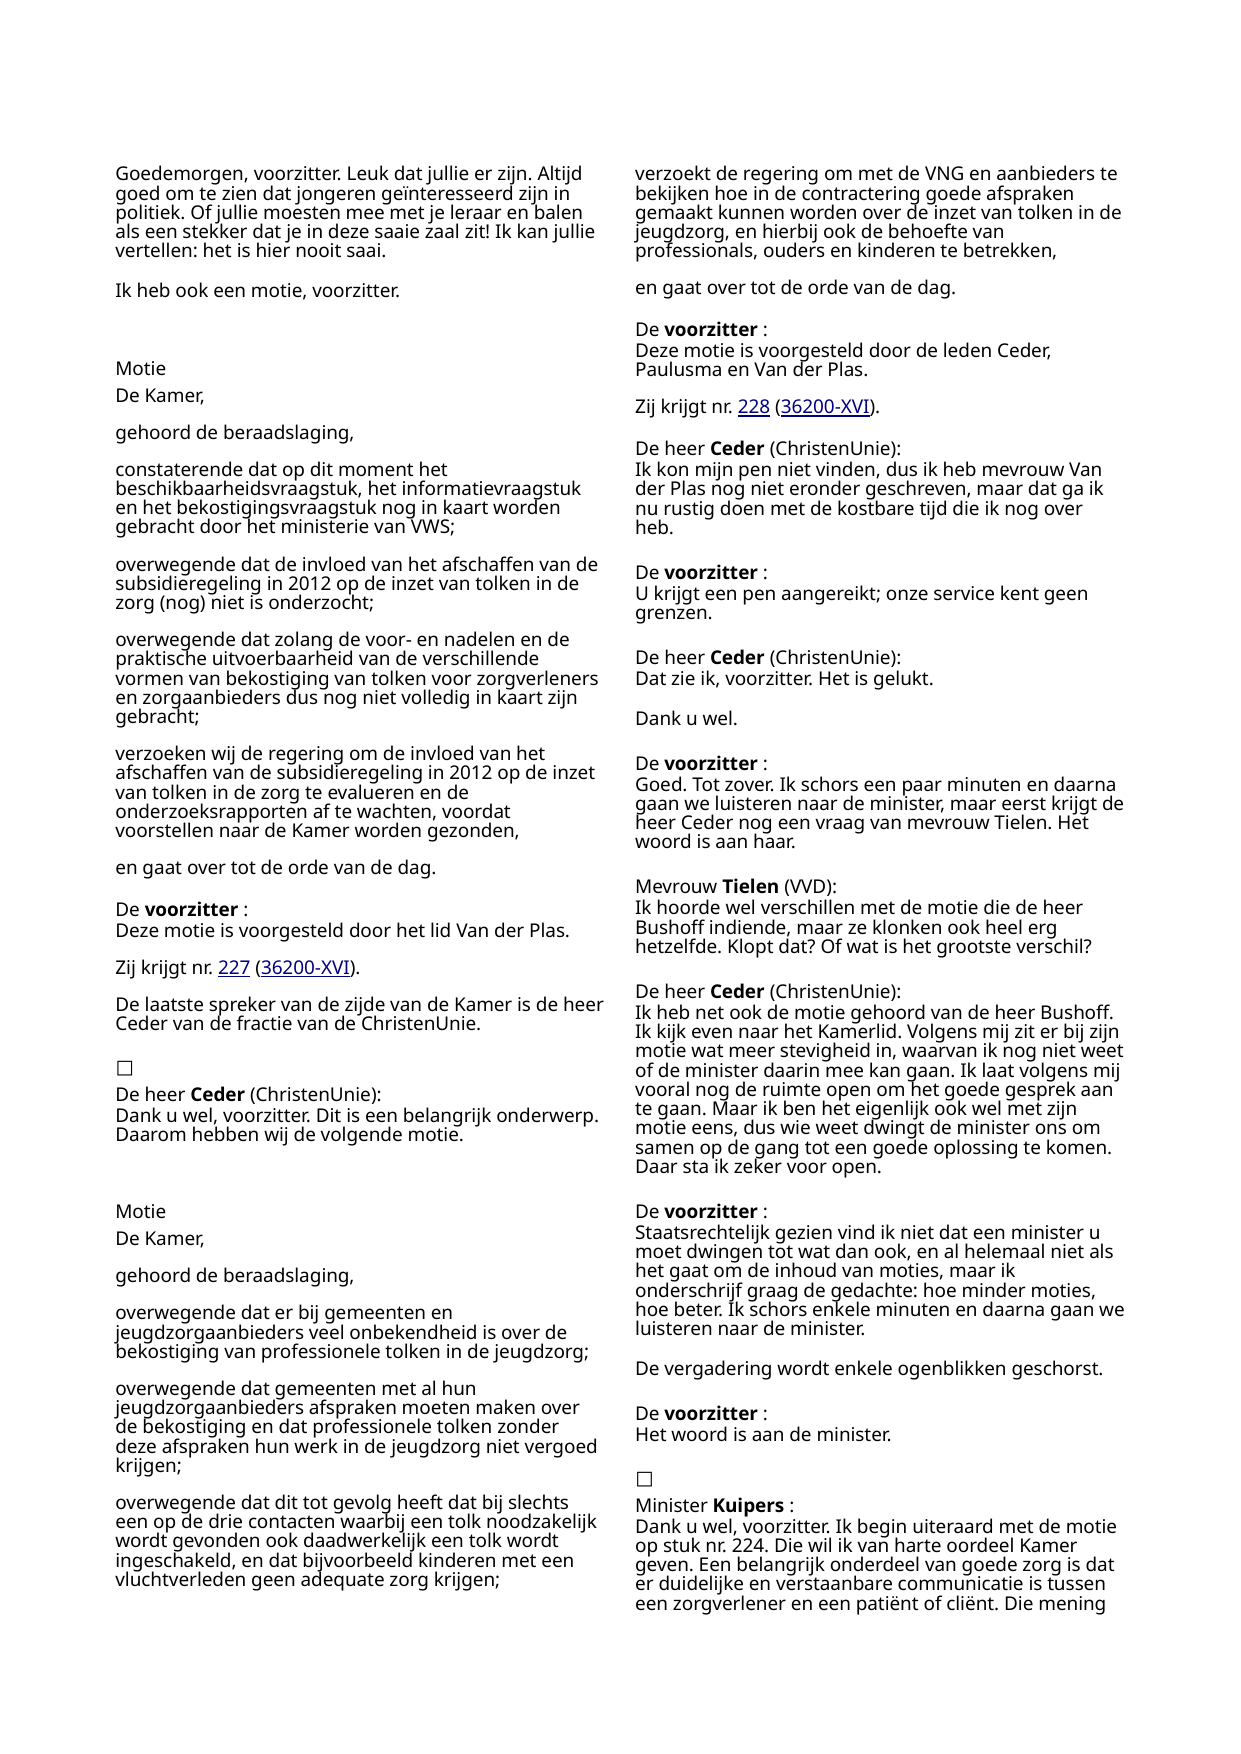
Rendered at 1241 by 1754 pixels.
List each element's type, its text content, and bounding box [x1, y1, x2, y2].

text overwegende dat de invloed van het afschaffen van de subsidieregeling in 2012 op de inzet van tolken in de zorg (nog) niet is onderzocht; [115, 556, 605, 613]
text De vergadering wordt enkele ogenblikken geschorst. [635, 1360, 1125, 1379]
text Het woord is aan de minister. [635, 1426, 1125, 1445]
text De heer Ceder (ChristenUnie): [635, 978, 1125, 1004]
text Staatsrechtelijk gezien vind ik niet dat een minister u moet dwingen tot wat dan ook, en al helemaal niet als het gaat om de inhoud van moties, maar ik onderschrijf graag de gedachte: hoe minder moties, hoe beter. Ik schors enkele minuten en daarna gaan we luisteren naar de minister. [635, 1224, 1125, 1339]
text De voorzitter : [635, 316, 1125, 342]
text Ik hoorde wel verschillen met de motie die de heer Bushoff indiende, maar ze klonken ook heel erg hetzelfde. Klopt dat? Of wat is het grootste verschil? [635, 899, 1125, 957]
text Deze motie is voorgesteld door de leden Ceder, Paulusma en Van der Plas. [635, 342, 1125, 381]
text De Kamer, [115, 1230, 605, 1250]
text Goedemorgen, voorzitter. Leuk dat jullie er zijn. Altijd goed om te zien dat jongeren geïnteresseerd zijn in politiek. Of jullie moesten mee met je leraar en balen als een stekker dat je in deze saaie zaal zit! Ik kan jullie vertellen: het is hier nooit saai. [115, 165, 605, 262]
text De voorzitter : [635, 559, 1125, 585]
text De heer Ceder (ChristenUnie): [635, 644, 1125, 670]
text gehoord de beraadslaging, [115, 1267, 605, 1287]
text De voorzitter : [635, 750, 1125, 776]
text De voorzitter : [635, 1198, 1125, 1224]
text ⬜ [115, 1055, 605, 1081]
text Dank u wel. [635, 710, 1125, 729]
text Dank u wel, voorzitter. Ik begin uiteraard met de motie op stuk nr. 224. Die wil ik van harte oordeel Kamer geven. Een belangrijk onderdeel van goede zorg is dat er duidelijke en verstaanbare communicatie is tussen een zorgverlener en een patiënt of cliënt. Die mening [635, 1518, 1125, 1614]
text Goed. Tot zover. Ik schors een paar minuten en daarna gaan we luisteren naar de minister, maar eerst krijgt de heer Ceder nog een vraag van mevrouw Tielen. Het woord is aan haar. [635, 776, 1125, 853]
text constaterende dat op dit moment het beschikbaarheidsvraagstuk, het informatievraagstuk en het bekostigingsvraagstuk nog in kaart worden gebracht door het ministerie van VWS; [115, 461, 605, 538]
text Ik heb ook een motie, voorzitter. [115, 282, 605, 302]
text U krijgt een pen aangereikt; onze service kent geen grenzen. [635, 585, 1125, 623]
text De voorzitter : [635, 1400, 1125, 1426]
text De voorzitter : [115, 896, 605, 922]
text Ik heb net ook de motie gehoord van de heer Bushoff. Ik kijk even naar het Kamerlid. Volgens mij zit er bij zijn motie wat meer stevigheid in, waarvan ik nog niet weet of de minister daarin mee kan gaan. Ik laat volgens mij vooral nog de ruimte open om het goede gesprek aan te gaan. Maar ik ben het eigenlijk ook wel met zijn motie eens, dus wie weet dwingt de minister ons om samen op de gang tot een goede oplossing te komen. Daar sta ik zeker voor open. [635, 1004, 1125, 1177]
text gehoord de beraadslaging, [115, 424, 605, 443]
text Dank u wel, voorzitter. Dit is een belangrijk onderwerp. Daarom hebben wij de volgende motie. [115, 1107, 605, 1145]
text Ik kon mijn pen niet vinden, dus ik heb mevrouw Van der Plas nog niet eronder geschreven, maar dat ga ik nu rustig doen met de kostbare tijd die ik nog over heb. [635, 461, 1125, 538]
text De heer Ceder (ChristenUnie): [115, 1081, 605, 1107]
text Zij krijgt nr. 227 (36200-XVI). [115, 959, 605, 978]
text overwegende dat gemeenten met al hun jeugdzorgaanbieders afspraken moeten maken over de bekostiging en dat professionele tolken zonder deze afspraken hun werk in de jeugdzorg niet vergoed krijgen; [115, 1380, 605, 1476]
text De heer Ceder (ChristenUnie): [635, 435, 1125, 461]
text verzoeken wij de regering om de invloed van het afschaffen van de subsidieregeling in 2012 op de inzet van tolken in de zorg te evalueren en de onderzoeksrapporten af te wachten, voordat voorstellen naar de Kamer worden gezonden, [115, 745, 605, 841]
text Deze motie is voorgesteld door het lid Van der Plas. [115, 922, 605, 941]
text Motie [115, 355, 605, 381]
text en gaat over tot de orde van de dag. [635, 279, 1125, 299]
text overwegende dat er bij gemeenten en jeugdzorgaanbieders veel onbekendheid is over de bekostiging van professionele tolken in de jeugdzorg; [115, 1304, 605, 1362]
text Minister Kuipers : [635, 1492, 1125, 1518]
text Dat zie ik, voorzitter. Het is gelukt. [635, 670, 1125, 689]
text verzoekt de regering om met de VNG en aanbieders te bekijken hoe in de contractering goede afspraken gemaakt kunnen worden over de inzet van tolken in de jeugdzorg, en hierbij ook de behoefte van professionals, ouders en kinderen te betrekken, [635, 165, 1125, 262]
text Motie [115, 1199, 605, 1224]
text De laatste spreker van de zijde van de Kamer is de heer Ceder van de fractie van de ChristenUnie. [115, 996, 605, 1034]
text overwegende dat zolang de voor- en nadelen en de praktische uitvoerbaarheid van de verschillende vormen van bekostiging van tolken voor zorgverleners en zorgaanbieders dus nog niet volledig in kaart zijn gebracht; [115, 631, 605, 727]
text overwegende dat dit tot gevolg heeft dat bij slechts een op de drie contacten waarbij een tolk noodzakelijk wordt gevonden ook daadwerkelijk een tolk wordt ingeschakeld, en dat bijvoorbeeld kinderen met een vluchtverleden geen adequate zorg krijgen; [115, 1494, 605, 1590]
text ⬜ [635, 1466, 1125, 1492]
text Zij krijgt nr. 228 (36200-XVI). [635, 398, 1125, 418]
text De Kamer, [115, 387, 605, 406]
text en gaat over tot de orde van de dag. [115, 859, 605, 878]
text Mevrouw Tielen (VVD): [635, 874, 1125, 899]
